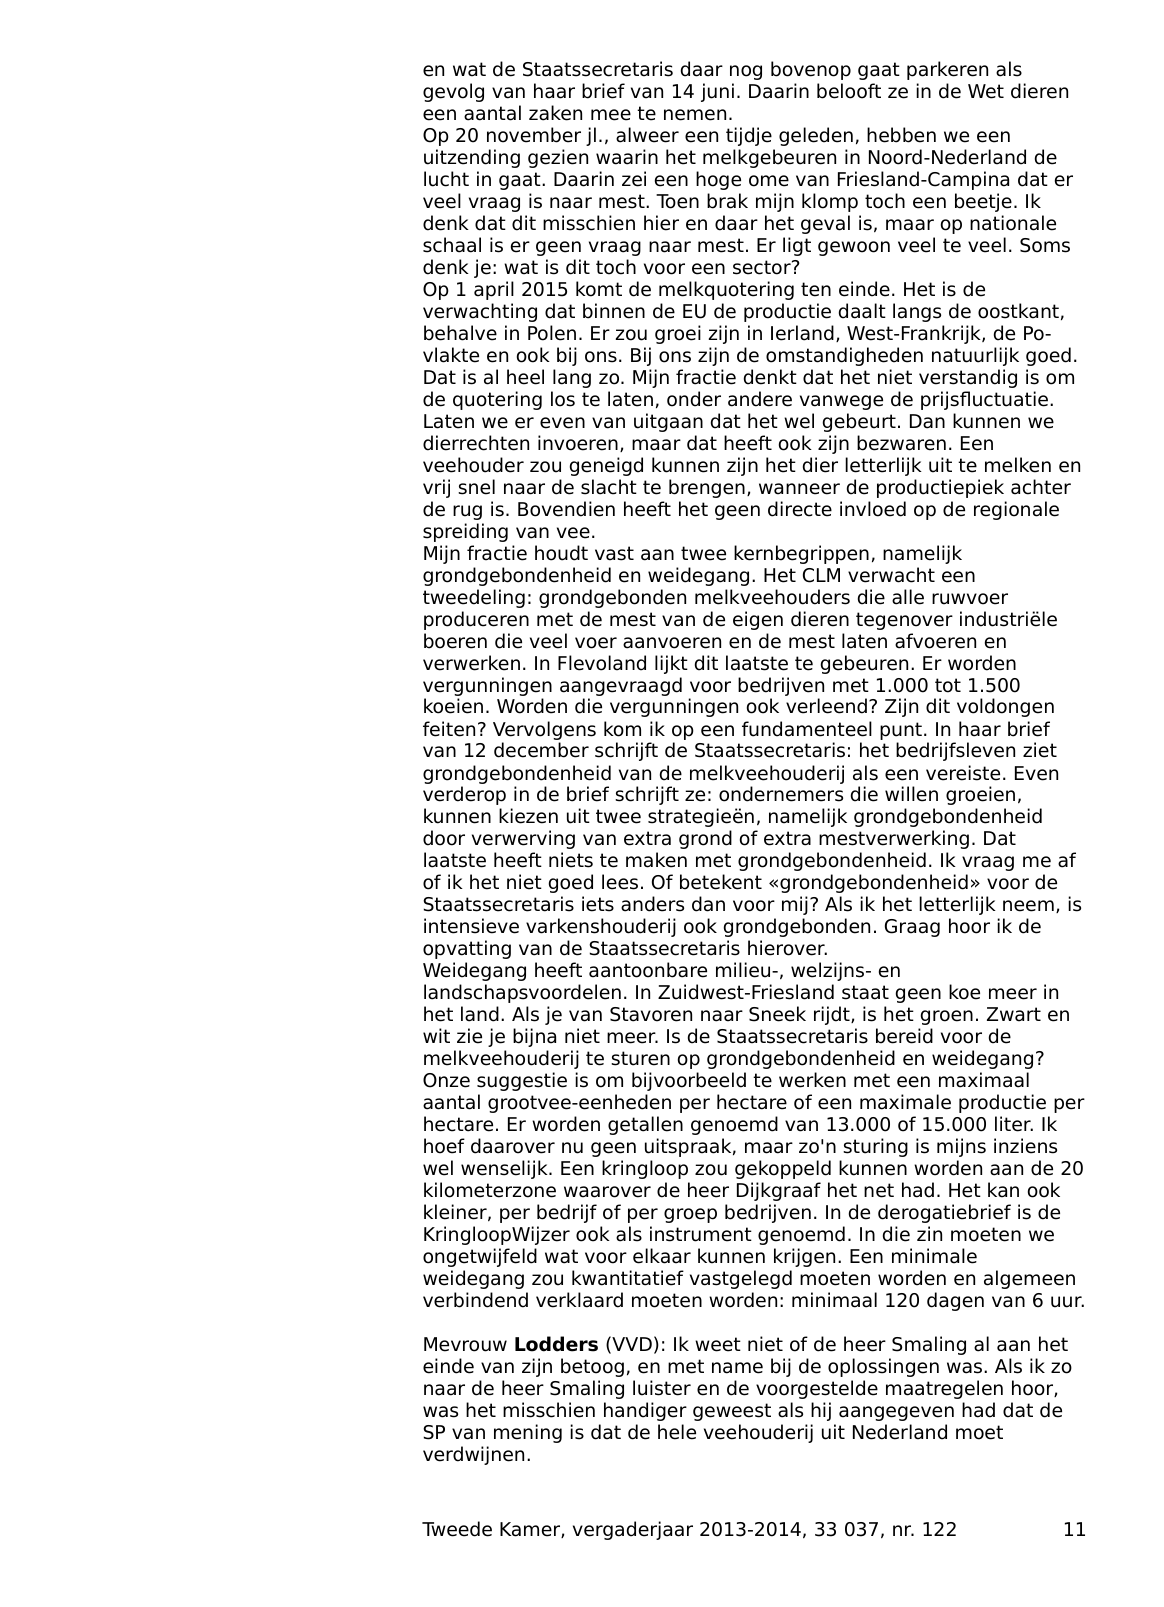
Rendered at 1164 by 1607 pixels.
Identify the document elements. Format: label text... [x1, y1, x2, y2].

text Op 20 november jl., alweer een tijdje geleden, hebben we een uitzending gezien waarin het melkgebeuren in Noord-Nederland de lucht in gaat. Daarin zei een hoge ome van Friesland-Campina dat er veel vraag is naar mest. Toen brak mijn klomp toch een beetje. Ik denk dat dit misschien hier en daar het geval is, maar op nationale schaal is er geen vraag naar mest. Er ligt gewoon veel te veel. Soms denk je: wat is dit toch voor een sector? [422, 125, 1087, 279]
text Mijn fractie houdt vast aan twee kernbegrippen, namelijk grondgebondenheid en weidegang. Het CLM verwacht een tweedeling: grondgebonden melkveehouders die alle ruwvoer produceren met de mest van de eigen dieren tegenover industriële boeren die veel voer aanvoeren en de mest laten afvoeren en verwerken. In Flevoland lijkt dit laatste te gebeuren. Er worden vergunningen aangevraagd voor bedrijven met 1.000 tot 1.500 koeien. Worden die vergunningen ook verleend? Zijn dit voldongen feiten? Vervolgens kom ik op een fundamenteel punt. In haar brief van 12 december schrijft de Staatssecretaris: het bedrijfsleven ziet grondgebondenheid van de melkveehouderij als een vereiste. Even verderop in de brief schrijft ze: ondernemers die willen groeien, kunnen kiezen uit twee strategieën, namelijk grondgebondenheid door verwerving van extra grond of extra mestverwerking. Dat laatste heeft niets te maken met grondgebondenheid. Ik vraag me af of ik het niet goed lees. Of betekent «grondgebondenheid» voor de Staatssecretaris iets anders dan voor mij? Als ik het letterlijk neem, is intensieve varkenshouderij ook grondgebonden. Graag hoor ik de opvatting van de Staatssecretaris hierover. [422, 543, 1087, 960]
text en wat de Staatssecretaris daar nog bovenop gaat parkeren als gevolg van haar brief van 14 juni. Daarin belooft ze in de Wet dieren een aantal zaken mee te nemen. [422, 59, 1087, 125]
text Weidegang heeft aantoonbare milieu-, welzijns- en landschapsvoordelen. In Zuidwest-Friesland staat geen koe meer in het land. Als je van Stavoren naar Sneek rijdt, is het groen. Zwart en wit zie je bijna niet meer. Is de Staatssecretaris bereid voor de melkveehouderij te sturen op grondgebondenheid en weidegang? Onze suggestie is om bijvoorbeeld te werken met een maximaal aantal grootvee-eenheden per hectare of een maximale productie per hectare. Er worden getallen genoemd van 13.000 of 15.000 liter. Ik hoef daarover nu geen uitspraak, maar zo'n sturing is mijns inziens wel wenselijk. Een kringloop zou gekoppeld kunnen worden aan de 20 kilometerzone waarover de heer Dijkgraaf het net had. Het kan ook kleiner, per bedrijf of per groep bedrijven. In de derogatiebrief is de KringloopWijzer ook als instrument genoemd. In die zin moeten we ongetwijfeld wat voor elkaar kunnen krijgen. Een minimale weidegang zou kwantitatief vastgelegd moeten worden en algemeen verbindend verklaard moeten worden: minimaal 120 dagen van 6 uur. [422, 960, 1087, 1312]
text Mevrouw Lodders (VVD): Ik weet niet of de heer Smaling al aan het einde van zijn betoog, en met name bij de oplossingen was. Als ik zo naar de heer Smaling luister en de voorgestelde maatregelen hoor, was het misschien handiger geweest als hij aangegeven had dat de SP van mening is dat de hele veehouderij uit Nederland moet verdwijnen. [422, 1334, 1087, 1466]
text Op 1 april 2015 komt de melkquotering ten einde. Het is de verwachting dat binnen de EU de productie daalt langs de oostkant, behalve in Polen. Er zou groei zijn in Ierland, West-Frankrijk, de Po-vlakte en ook bij ons. Bij ons zijn de omstandigheden natuurlijk goed. Dat is al heel lang zo. Mijn fractie denkt dat het niet verstandig is om de quotering los te laten, onder andere vanwege de prijsfluctuatie. Laten we er even van uitgaan dat het wel gebeurt. Dan kunnen we dierrechten invoeren, maar dat heeft ook zijn bezwaren. Een veehouder zou geneigd kunnen zijn het dier letterlijk uit te melken en vrij snel naar de slacht te brengen, wanneer de productiepiek achter de rug is. Bovendien heeft het geen directe invloed op de regionale spreiding van vee. [422, 279, 1087, 543]
